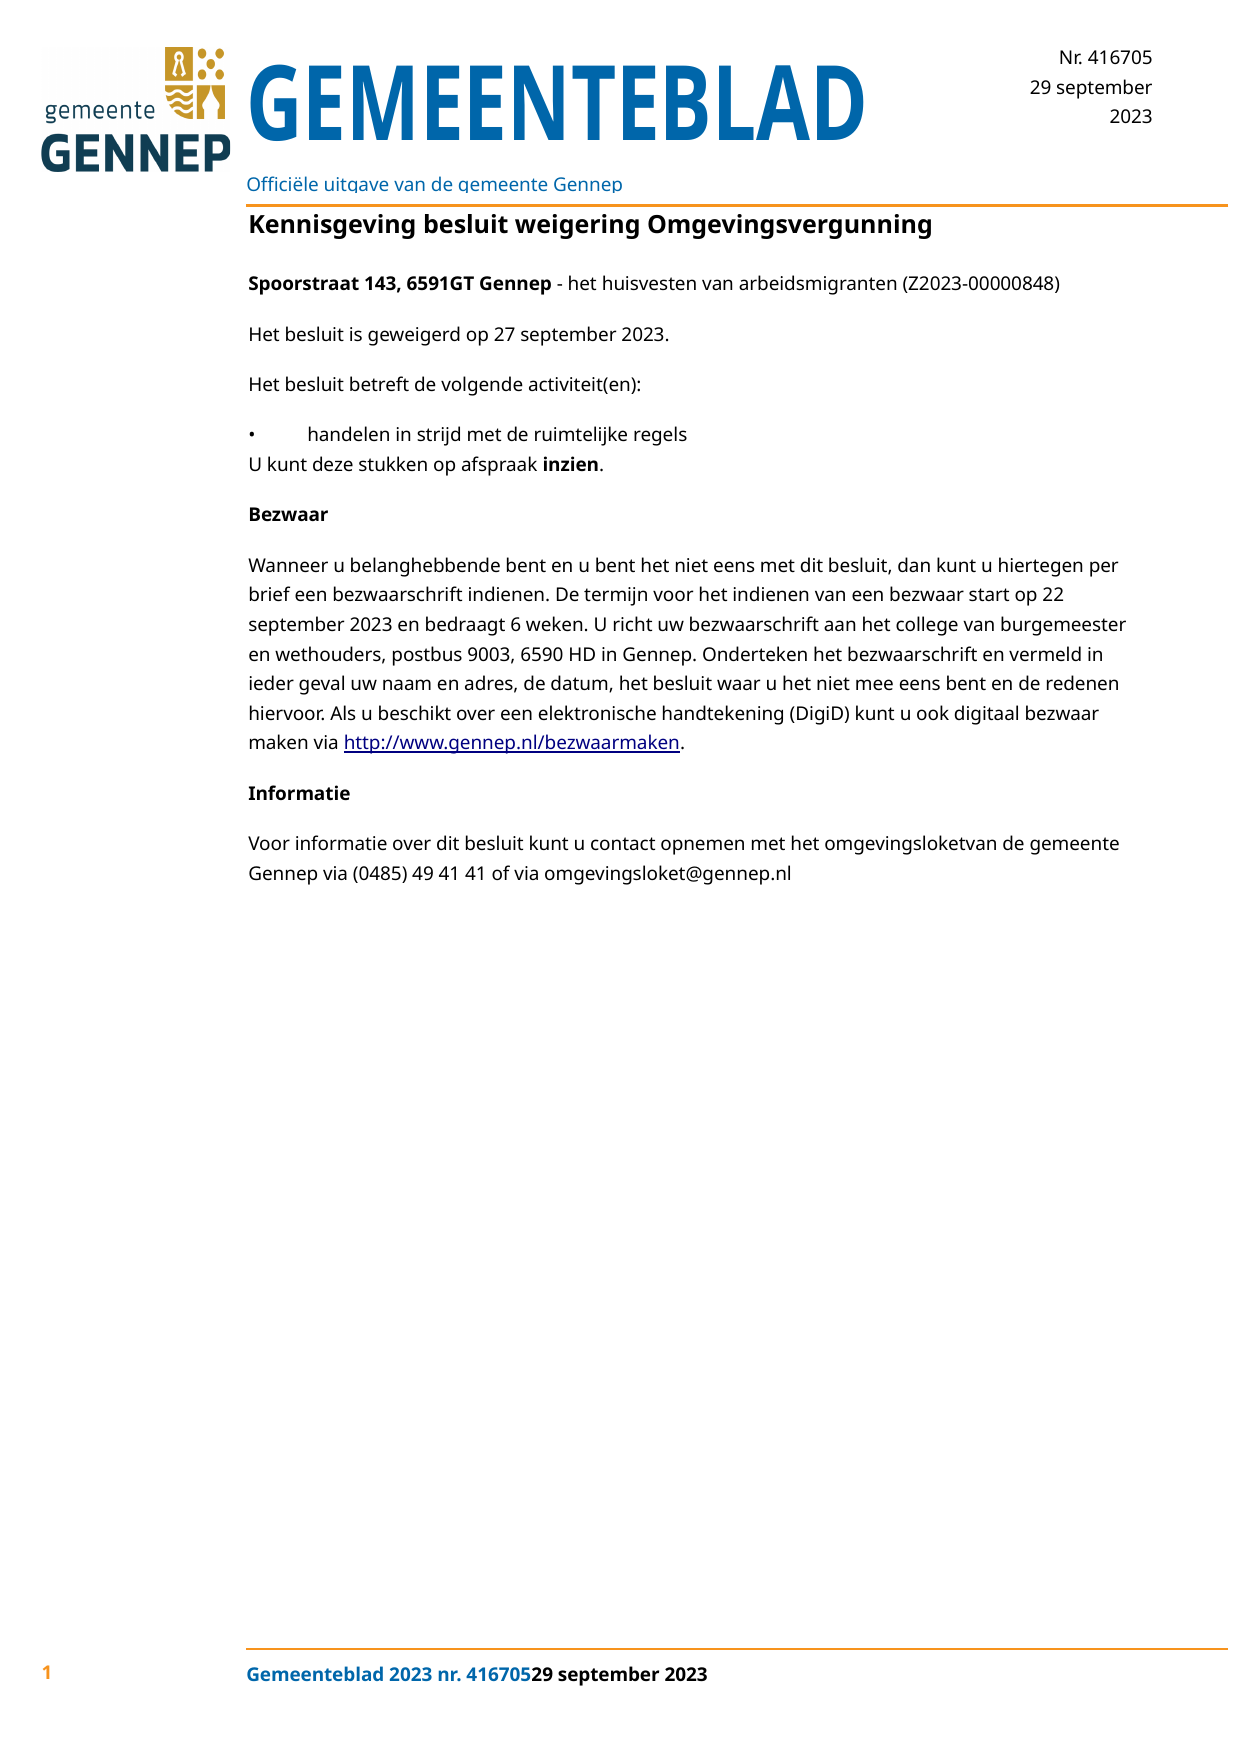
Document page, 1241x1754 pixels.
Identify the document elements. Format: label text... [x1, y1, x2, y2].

text Het besluit betreft de volgende activiteit(en): [248, 371, 1152, 397]
text Kennisgeving besluit weigering Omgevingsvergunning [248, 207, 1152, 241]
text Informatie [248, 780, 1152, 806]
list handelen in strijd met de ruimtelijke regels [248, 422, 1152, 447]
text Het besluit is geweigerd op 27 september 2023. [248, 321, 1152, 346]
text Voor informatie over dit besluit kunt u contact opnemen met het omgevingsloketvan de gemeente Gennep via (0485) 49 41 41 of via omgevingsloket@gennep.nl [248, 830, 1152, 886]
text U kunt deze stukken op afspraak inzien. [248, 451, 1152, 477]
text Bezwaar [248, 502, 1152, 527]
text Wanneer u belanghebbende bent en u bent het niet eens met dit besluit, dan kunt u hiertegen per brief een bezwaarschrift indienen. De termijn voor het indienen van een bezwaar start op 22 september 2023 en bedraagt 6 weken. U richt uw bezwaarschrift aan het college van burgemeester en wethouders, postbus 9003, 6590 HD in Gennep. Onderteken het bezwaarschrift en vermeld in ieder geval uw naam en adres, de datum, het besluit waar u het niet mee eens bent en de redenen hiervoor. Als u beschikt over een elektronische handtekening (DigiD) kunt u ook digitaal bezwaar maken via http://www.gennep.nl/bezwaarmaken. [248, 552, 1152, 755]
text Spoorstraat 143, 6591GT Gennep - het huisvesten van arbeidsmigranten (Z2023-00000848) [248, 270, 1152, 296]
picture [41, 47, 231, 172]
